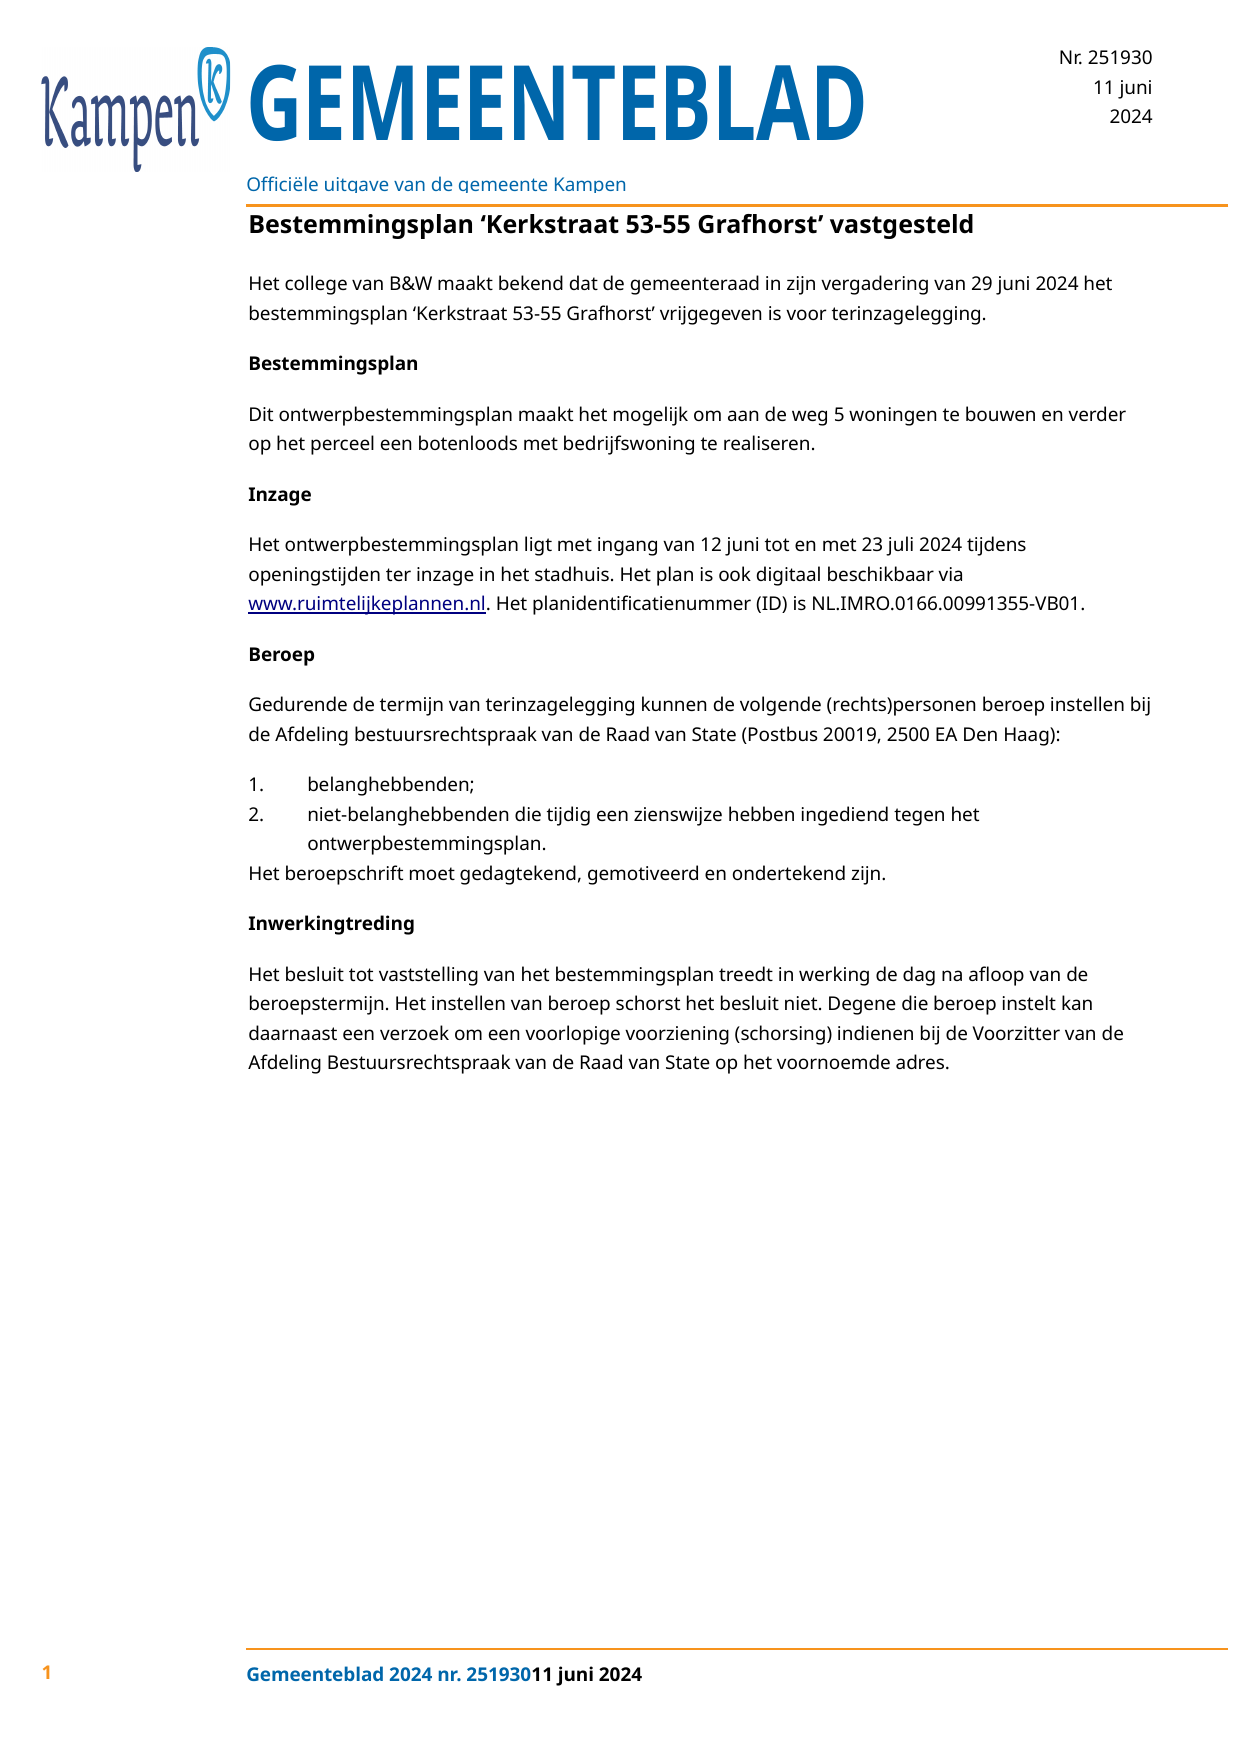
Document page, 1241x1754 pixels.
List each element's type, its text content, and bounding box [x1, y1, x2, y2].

list niet-belanghebbenden die tijdig een zienswijze hebben ingediend tegen het ontwerpbestemmingsplan. [248, 801, 1152, 856]
text Gedurende de termijn van terinzagelegging kunnen de volgende (rechts)personen beroep instellen bij de Afdeling bestuursrechtspraak van de Raad van State (Postbus 20019, 2500 EA Den Haag): [248, 691, 1152, 746]
text Het college van B&W maakt bekend dat de gemeenteraad in zijn vergadering van 29 juni 2024 het bestemmingsplan ‘Kerkstraat 53-55 Grafhorst’ vrijgegeven is voor terinzagelegging. [248, 270, 1152, 326]
text Het besluit tot vaststelling van het bestemmingsplan treedt in werking de dag na afloop van de beroepstermijn. Het instellen van beroep schorst het besluit niet. Degene die beroep instelt kan daarnaast een verzoek om een voorlopige voorziening (schorsing) indienen bij de Voorzitter van de Afdeling Bestuursrechtspraak van de Raad van State op het voornoemde adres. [248, 961, 1152, 1075]
picture [41, 47, 231, 172]
text Bestemmingsplan ‘Kerkstraat 53-55 Grafhorst’ vastgesteld [248, 207, 1152, 241]
text Inwerkingtreding [248, 910, 1152, 936]
text Het beroepschrift moet gedagtekend, gemotiveerd en ondertekend zijn. [248, 860, 1152, 886]
text Beroep [248, 641, 1152, 666]
text Inzage [248, 481, 1152, 506]
list belanghebbenden; [248, 771, 1152, 797]
text Bestemmingsplan [248, 350, 1152, 376]
text Het ontwerpbestemmingsplan ligt met ingang van 12 juni tot en met 23 juli 2024 tijdens openingstijden ter inzage in het stadhuis. Het plan is ook digitaal beschikbaar via www.ruimtelijkeplannen.nl. Het planidentificatienummer (ID) is NL.IMRO.0166.00991355-VB01. [248, 531, 1152, 616]
text Dit ontwerpbestemmingsplan maakt het mogelijk om aan de weg 5 woningen te bouwen en verder op het perceel een botenloods met bedrijfswoning te realiseren. [248, 401, 1152, 456]
